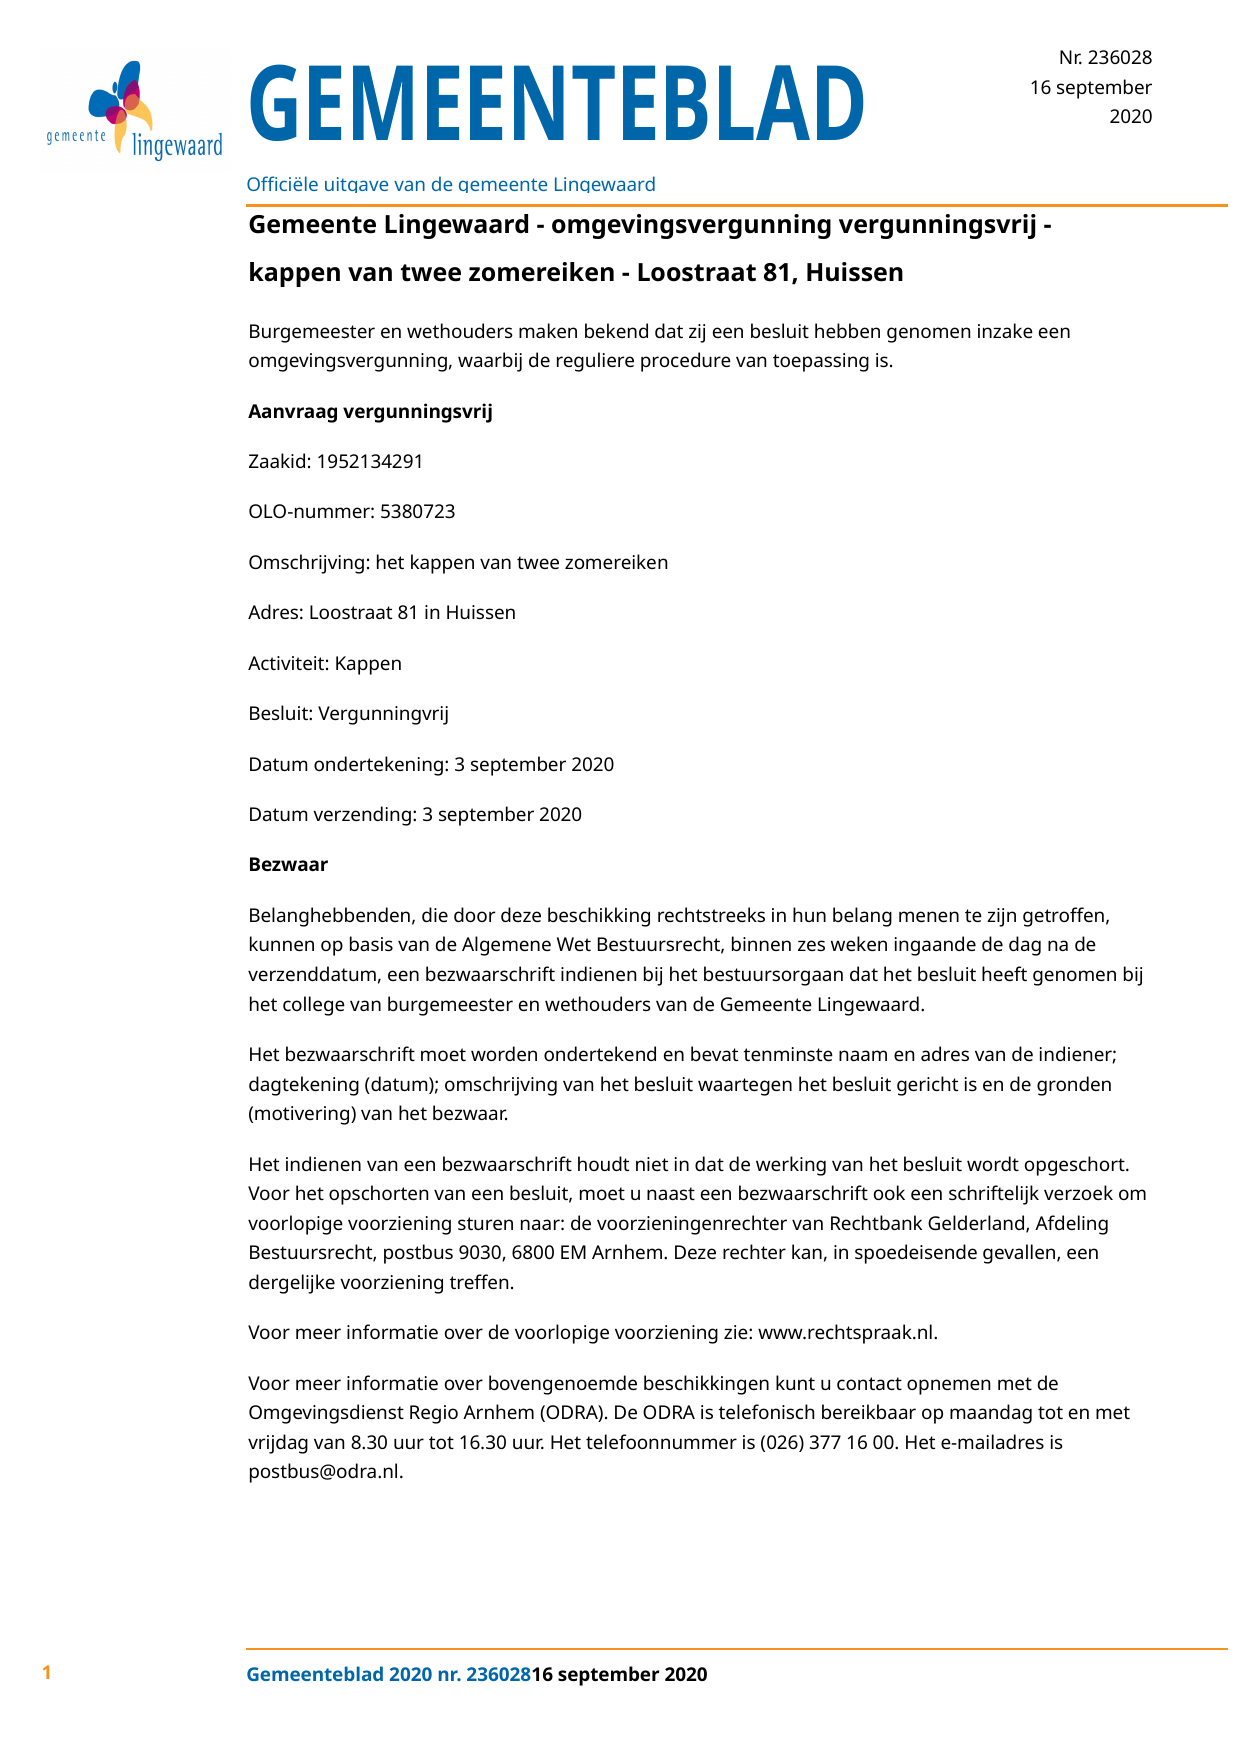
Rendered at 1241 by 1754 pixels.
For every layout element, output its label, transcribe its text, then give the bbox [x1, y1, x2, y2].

text Belanghebbenden, die door deze beschikking rechtstreeks in hun belang menen te zijn getroffen, kunnen op basis van de Algemene Wet Bestuursrecht, binnen zes weken ingaande de dag na de verzenddatum, een bezwaarschrift indienen bij het bestuursorgaan dat het besluit heeft genomen bij het college van burgemeester en wethouders van de Gemeente Lingewaard. [248, 902, 1152, 1017]
text Gemeente Lingewaard - omgevingsvergunning vergunningsvrij - kappen van twee zomereiken - Loostraat 81, Huissen [248, 207, 1152, 288]
text OLO-nummer: 5380723 [248, 499, 1152, 524]
text Activiteit: Kappen [248, 650, 1152, 676]
text Voor meer informatie over bovengenoemde beschikkingen kunt u contact opnemen met de Omgevingsdienst Regio Arnhem (ODRA). De ODRA is telefonisch bereikbaar op maandag tot en met vrijdag van 8.30 uur tot 16.30 uur. Het telefoonnummer is (026) 377 16 00. Het e-mailadres is postbus@odra.nl. [248, 1370, 1152, 1484]
text Burgemeester en wethouders maken bekend dat zij een besluit hebben genomen inzake een omgevingsvergunning, waarbij de reguliere procedure van toepassing is. [248, 318, 1152, 373]
text Zaakid: 1952134291 [248, 448, 1152, 474]
picture [41, 47, 231, 172]
text Voor meer informatie over de voorlopige voorziening zie: www.rechtspraak.nl. [248, 1319, 1152, 1345]
text Besluit: Vergunningvrij [248, 700, 1152, 726]
text Omschrijving: het kappen van twee zomereiken [248, 549, 1152, 575]
text Datum ondertekening: 3 september 2020 [248, 751, 1152, 777]
text Adres: Loostraat 81 in Huissen [248, 599, 1152, 625]
text Bezwaar [248, 852, 1152, 877]
text Het bezwaarschrift moet worden ondertekend en bevat tenminste naam en adres van de indiener; dagtekening (datum); omschrijving van het besluit waartegen het besluit gericht is en de gronden (motivering) van het bezwaar. [248, 1041, 1152, 1126]
text Aanvraag vergunningsvrij [248, 398, 1152, 424]
text Datum verzending: 3 september 2020 [248, 801, 1152, 827]
text Het indienen van een bezwaarschrift houdt niet in dat de werking van het besluit wordt opgeschort. Voor het opschorten van een besluit, moet u naast een bezwaarschrift ook een schriftelijk verzoek om voorlopige voorziening sturen naar: de voorzieningenrechter van Rechtbank Gelderland, Afdeling Bestuursrecht, postbus 9030, 6800 EM Arnhem. Deze rechter kan, in spoedeisende gevallen, een dergelijke voorziening treffen. [248, 1151, 1152, 1295]
